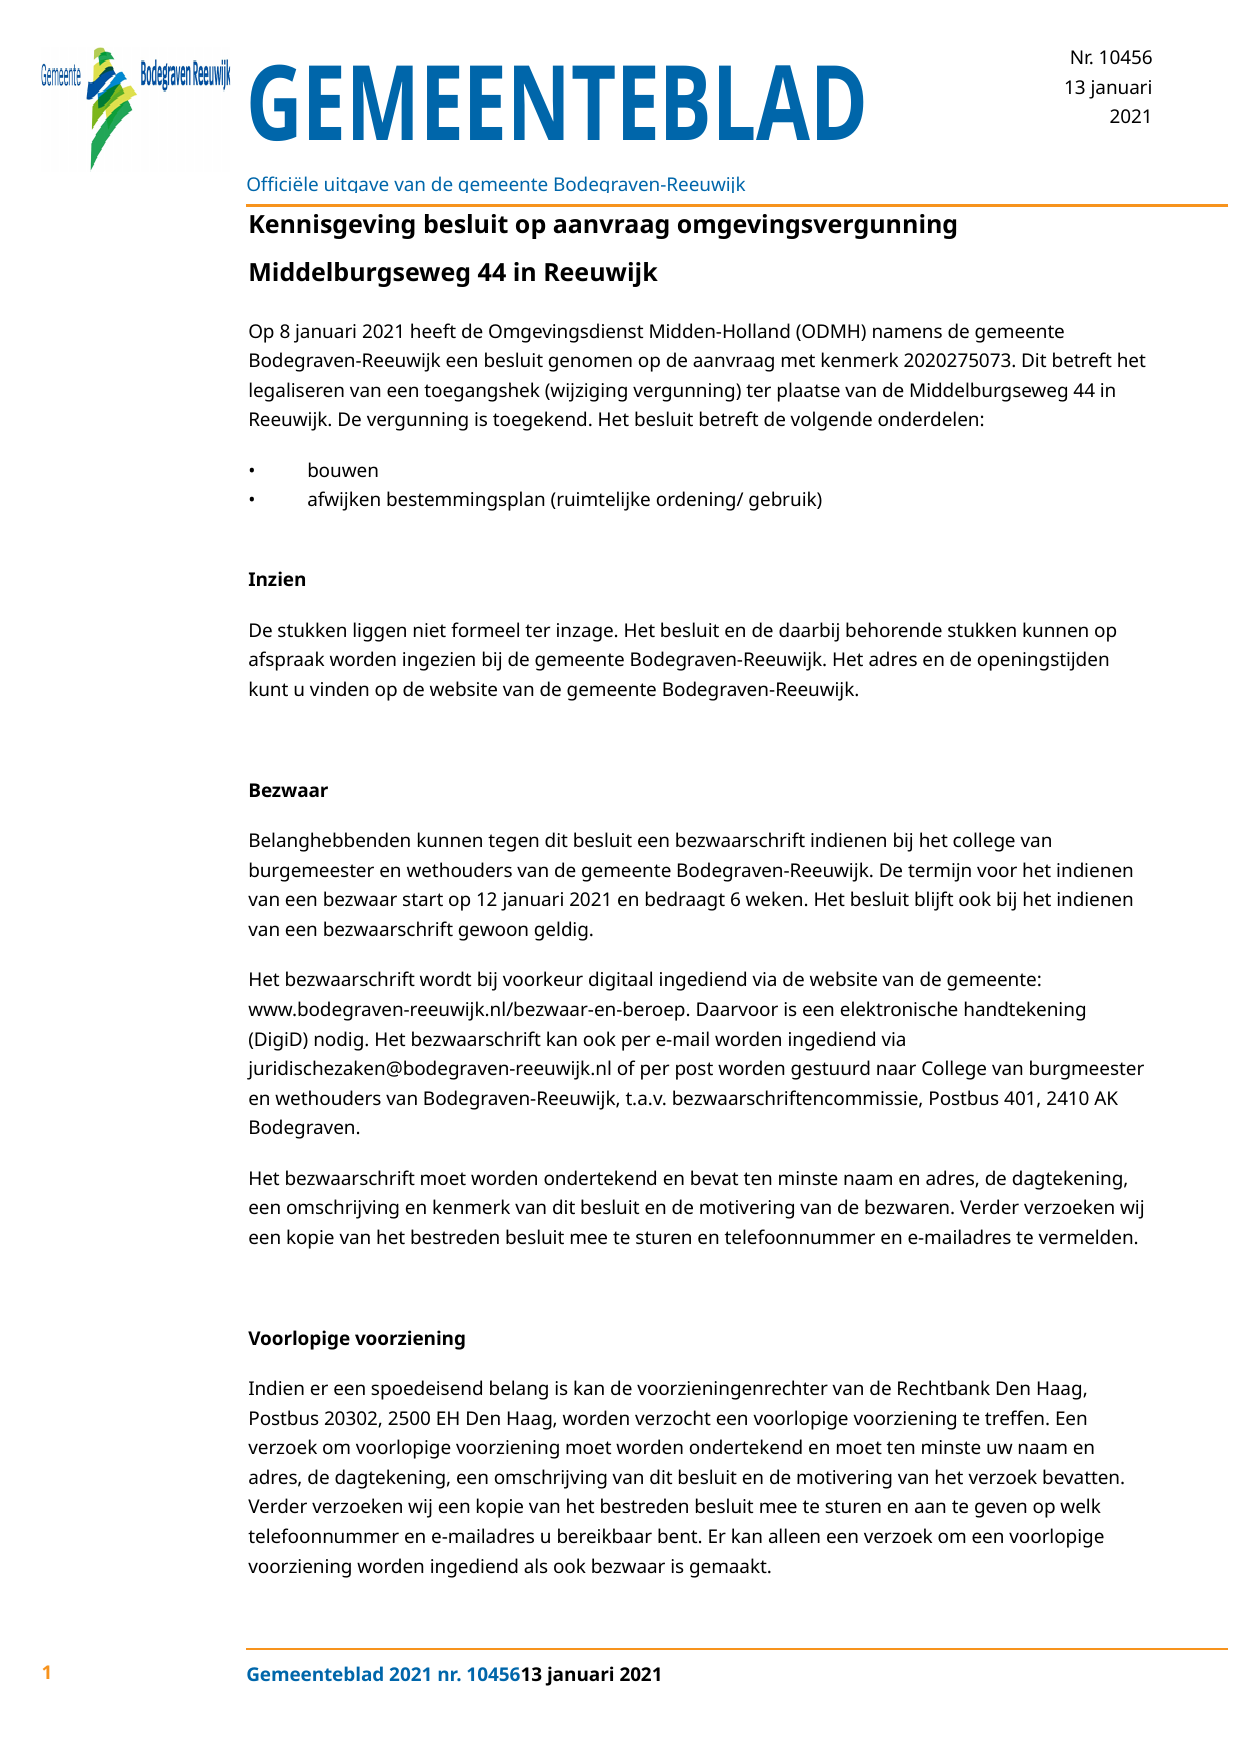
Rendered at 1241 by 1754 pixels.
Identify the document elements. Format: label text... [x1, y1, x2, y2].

text Indien er een spoedeisend belang is kan de voorzieningenrechter van de Rechtbank Den Haag, Postbus 20302, 2500 EH Den Haag, worden verzocht een voorlopige voorziening te treffen. Een verzoek om voorlopige voorziening moet worden ondertekend en moet ten minste uw naam en adres, de dagtekening, een omschrijving van dit besluit en de motivering van het verzoek bevatten. Verder verzoeken wij een kopie van het bestreden besluit mee te sturen en aan te geven op welk telefoonnummer en e-mailadres u bereikbaar bent. Er kan alleen een verzoek om een voorlopige voorziening worden ingediend als ook bezwaar is gemaakt. [248, 1375, 1152, 1579]
text Het bezwaarschrift moet worden ondertekend en bevat ten minste naam en adres, de dagtekening, een omschrijving en kenmerk van dit besluit en de motivering van de bezwaren. Verder verzoeken wij een kopie van het bestreden besluit mee te sturen en telefoonnummer en e-mailadres te vermelden. [248, 1165, 1152, 1250]
text Inzien [248, 567, 1152, 592]
text Kennisgeving besluit op aanvraag omgevingsvergunning Middelburgseweg 44 in Reeuwijk [248, 207, 1152, 288]
text Het bezwaarschrift wordt bij voorkeur digitaal ingediend via de website van de gemeente: www.bodegraven-reeuwijk.nl/bezwaar-en-beroep. Daarvoor is een elektronische handtekening (DigiD) nodig. Het bezwaarschrift kan ook per e-mail worden ingediend via juridischezaken@bodegraven-reeuwijk.nl of per post worden gestuurd naar College van burgmeester en wethouders van Bodegraven-Reeuwijk, t.a.v. bezwaarschriftencommissie, Postbus 401, 2410 AK Bodegraven. [248, 967, 1152, 1140]
list bouwen [248, 457, 1152, 483]
text Belanghebbenden kunnen tegen dit besluit een bezwaarschrift indienen bij het college van burgemeester en wethouders van de gemeente Bodegraven-Reeuwijk. De termijn voor het indienen van een bezwaar start op 12 januari 2021 en bedraagt 6 weken. Het besluit blijft ook bij het indienen van een bezwaarschrift gewoon geldig. [248, 827, 1152, 942]
list afwijken bestemmingsplan (ruimtelijke ordening/ gebruik) [248, 487, 1152, 512]
text Op 8 januari 2021 heeft de Omgevingsdienst Midden-Holland (ODMH) namens de gemeente Bodegraven-Reeuwijk een besluit genomen op de aanvraag met kenmerk 2020275073. Dit betreft het legaliseren van een toegangshek (wijziging vergunning) ter plaatse van de Middelburgseweg 44 in Reeuwijk. De vergunning is toegekend. Het besluit betreft de volgende onderdelen: [248, 318, 1152, 432]
text Voorlopige voorziening [248, 1325, 1152, 1351]
text Bezwaar [248, 777, 1152, 803]
picture [41, 47, 231, 172]
text De stukken liggen niet formeel ter inzage. Het besluit en de daarbij behorende stukken kunnen op afspraak worden ingezien bij de gemeente Bodegraven-Reeuwijk. Het adres en de openingstijden kunt u vinden op de website van de gemeente Bodegraven-Reeuwijk. [248, 617, 1152, 702]
